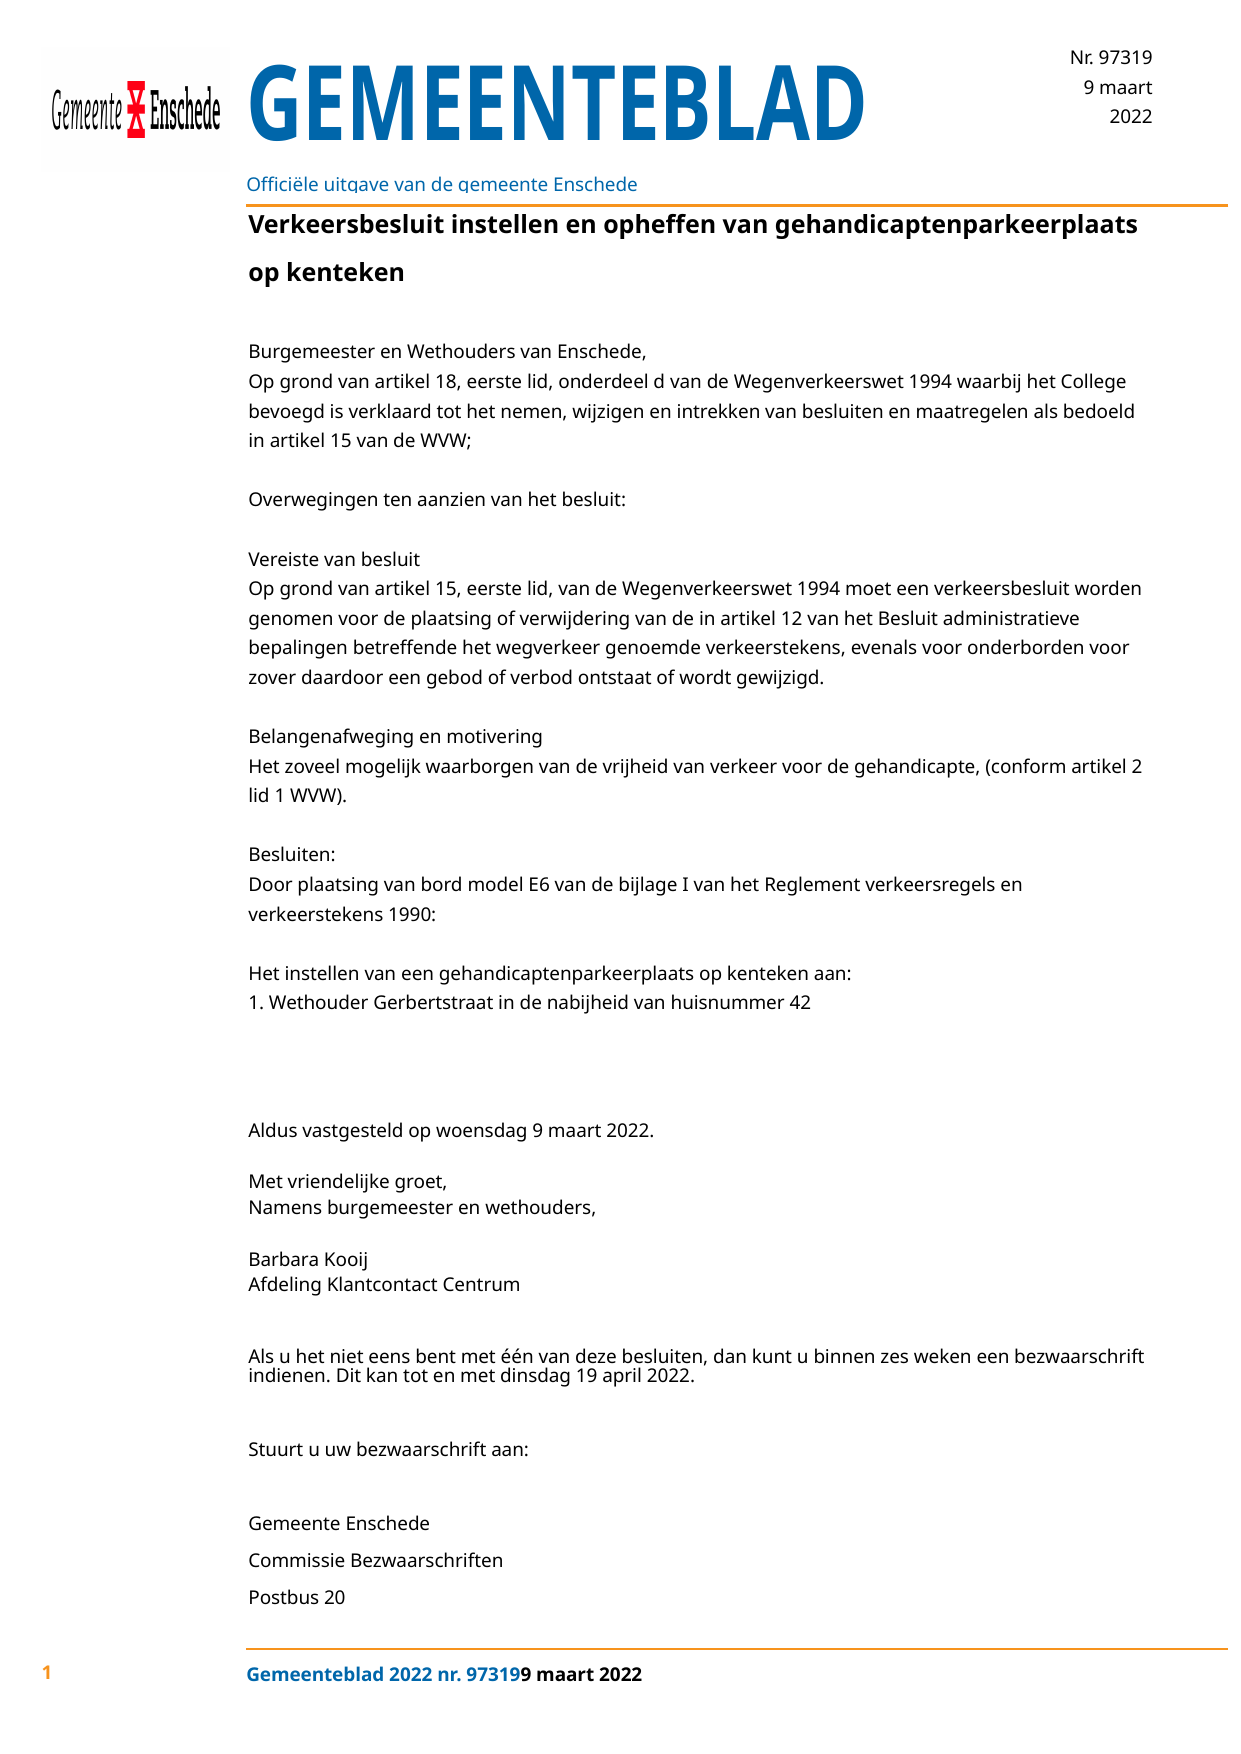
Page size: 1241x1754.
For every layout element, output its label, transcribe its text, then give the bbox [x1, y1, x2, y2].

text Namens burgemeester en wethouders, [248, 1194, 1152, 1220]
text Burgemeester en Wethouders van Enschede, [248, 339, 1152, 364]
text 1. Wethouder Gerbertstraat in de nabijheid van huisnummer 42 [248, 989, 1152, 1015]
text Postbus 20 [248, 1589, 1152, 1608]
text Verkeersbesluit instellen en opheffen van gehandicaptenparkeerplaats op kenteken [248, 207, 1152, 288]
text Door plaatsing van bord model E6 van de bijlage I van het Reglement verkeersregels en verkeerstekens 1990: [248, 871, 1152, 926]
text Barbara Kooij [248, 1246, 1152, 1272]
text Belangenafweging en motivering [248, 723, 1152, 749]
text Vereiste van besluit [248, 546, 1152, 571]
text Gemeente Enschede [248, 1515, 1152, 1534]
text Aldus vastgesteld op woensdag 9 maart 2022. [248, 1117, 1152, 1143]
text Overwegingen ten aanzien van het besluit: [248, 487, 1152, 512]
text Als u het niet eens bent met één van deze besluiten, dan kunt u binnen zes weken een bezwaarschrift indienen. Dit kan tot en met dinsdag 19 april 2022. [248, 1348, 1152, 1387]
text Met vriendelijke groet, [248, 1169, 1152, 1194]
text Stuurt u uw bezwaarschrift aan: [248, 1441, 1152, 1461]
text Op grond van artikel 18, eerste lid, onderdeel d van de Wegenverkeerswet 1994 waarbij het College bevoegd is verklaard tot het nemen, wijzigen en intrekken van besluiten en maatregelen als bedoeld in artikel 15 van de WVW; [248, 368, 1152, 453]
text Commissie Bezwaarschriften [248, 1552, 1152, 1571]
text Het zoveel mogelijk waarborgen van de vrijheid van verkeer voor de gehandicapte, (conform artikel 2 lid 1 WVW). [248, 753, 1152, 808]
text Op grond van artikel 15, eerste lid, van de Wegenverkeerswet 1994 moet een verkeersbesluit worden genomen voor de plaatsing of verwijdering van de in artikel 12 van het Besluit administratieve bepalingen betreffende het wegverkeer genoemde verkeerstekens, evenals voor onderborden voor zover daardoor een gebod of verbod ontstaat of wordt gewijzigd. [248, 575, 1152, 690]
picture [41, 47, 231, 172]
text Het instellen van een gehandicaptenparkeerplaats op kenteken aan: [248, 960, 1152, 986]
text Besluiten: [248, 842, 1152, 867]
text Afdeling Klantcontact Centrum [248, 1272, 1152, 1297]
